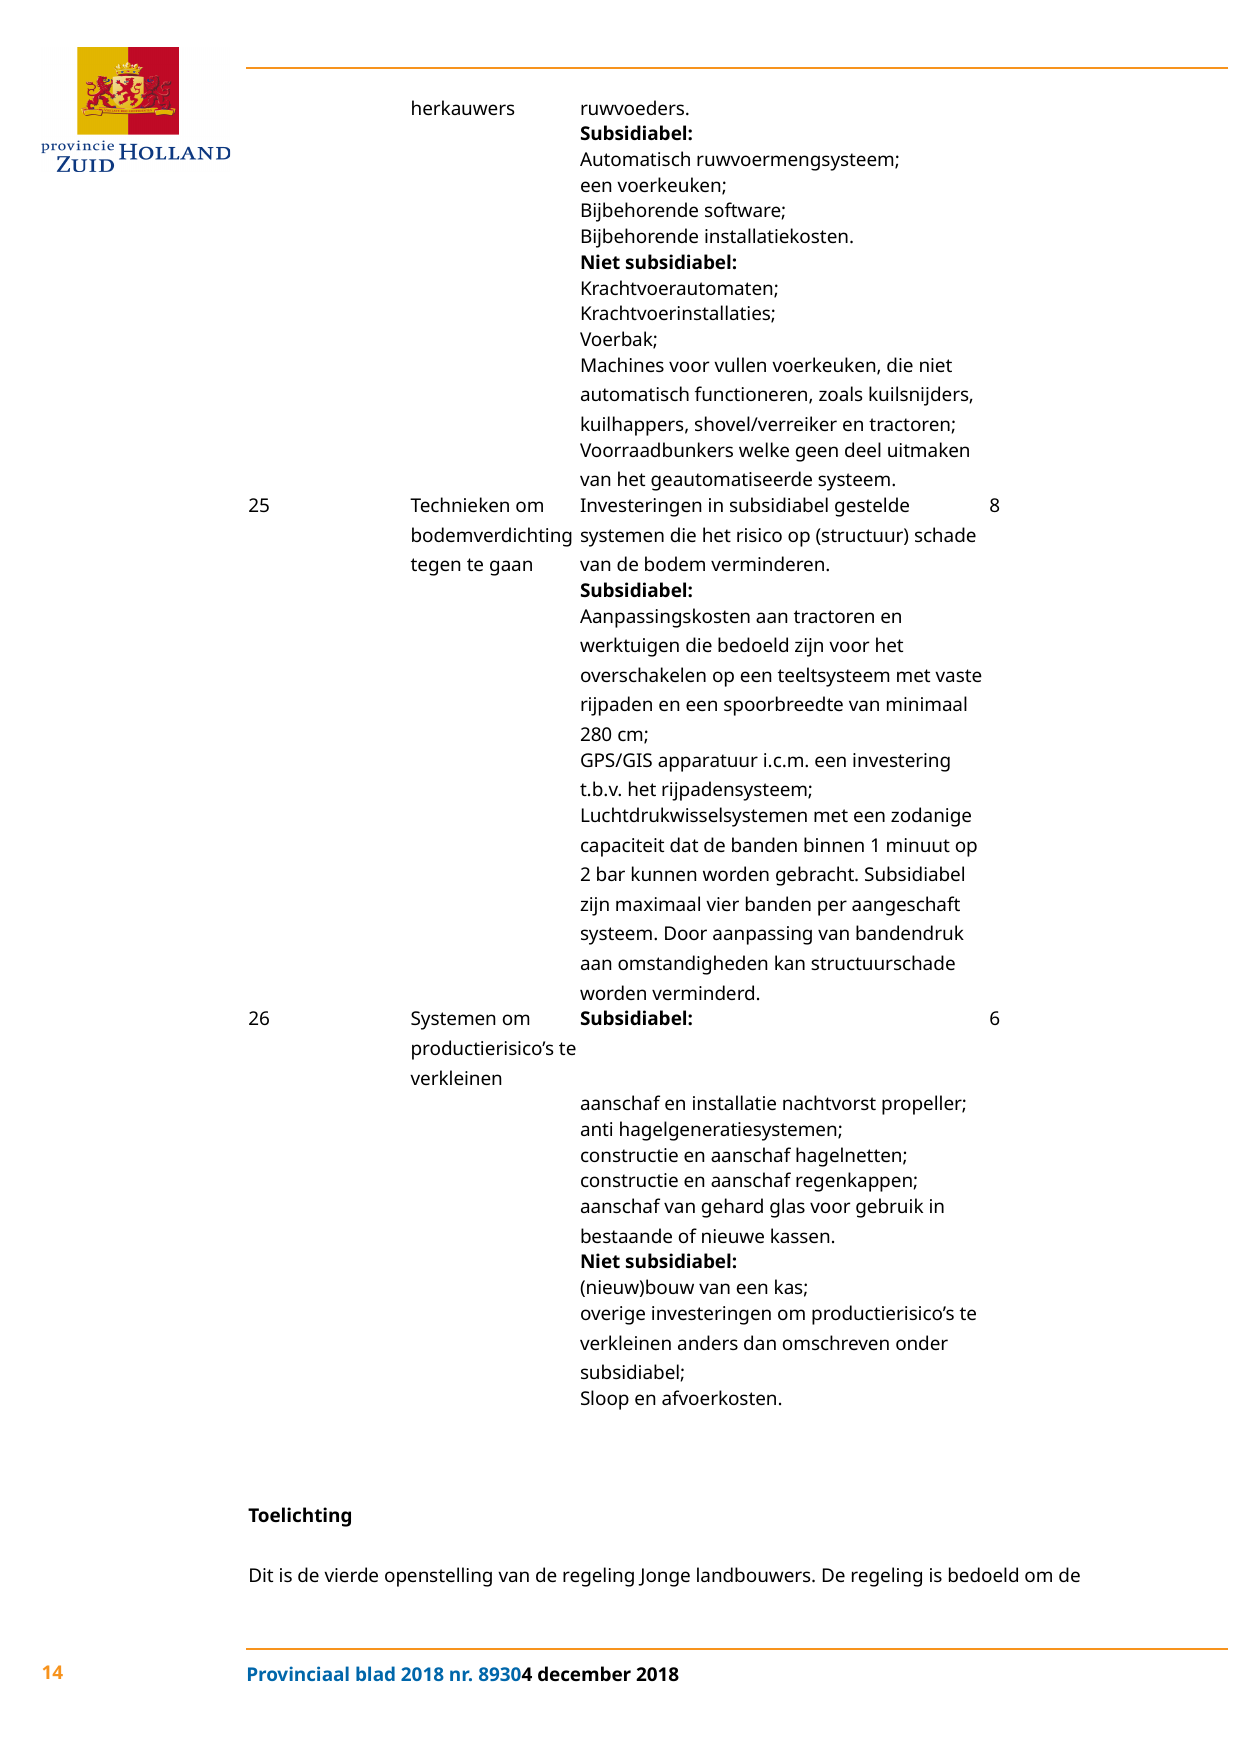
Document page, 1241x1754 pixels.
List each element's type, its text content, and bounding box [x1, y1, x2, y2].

table_cell [410, 352, 580, 437]
table_cell [989, 224, 1152, 249]
table_cell aanschaf en installatie nachtvorst propeller; [580, 1090, 989, 1116]
table_cell [248, 1116, 410, 1142]
table_cell [989, 1142, 1152, 1168]
table_cell [248, 603, 410, 747]
table_cell Machines voor vullen voerkeuken, die niet automatisch functioneren, zoals kuilsnijders, kuilhappers, shovel/verreiker en tractoren; [580, 352, 989, 437]
table_cell [989, 352, 1152, 437]
table_cell [989, 172, 1152, 198]
table_cell [989, 301, 1152, 326]
table_cell [989, 603, 1152, 747]
table_cell [248, 1090, 410, 1116]
table_cell Voorraadbunkers welke geen deel uitmaken van het geautomatiseerde systeem. [580, 437, 989, 492]
table_cell [248, 224, 410, 249]
table_cell [989, 802, 1152, 1006]
table_cell Voerbak; [580, 326, 989, 352]
table_cell [410, 326, 580, 352]
table_cell [989, 249, 1152, 275]
table_cell [410, 249, 580, 275]
table_cell [248, 1274, 410, 1300]
table_cell Krachtvoerinstallaties; [580, 301, 989, 326]
table_cell Aanpassingskosten aan tractoren en werktuigen die bedoeld zijn voor het overschakelen op een teeltsysteem met vaste rijpaden en een spoorbreedte van minimaal 280 cm; [580, 603, 989, 747]
table_cell (nieuw)bouw van een kas; [580, 1274, 989, 1300]
table_cell [989, 1274, 1152, 1300]
table_cell [410, 1142, 580, 1168]
table_cell [410, 437, 580, 492]
table_cell [410, 224, 580, 249]
table_cell overige investeringen om productierisico’s te verkleinen anders dan omschreven onder subsidiabel; [580, 1300, 989, 1385]
table_cell [989, 437, 1152, 492]
table_cell [410, 146, 580, 172]
table_cell [410, 1090, 580, 1116]
table_cell [410, 603, 580, 747]
table_cell [248, 1249, 410, 1274]
table_cell [248, 1385, 410, 1411]
table_cell [248, 121, 410, 146]
table_cell [989, 1385, 1152, 1411]
table_cell Luchtdrukwisselsystemen met een zodanige capaciteit dat de banden binnen 1 minuut op 2 bar kunnen worden gebracht. Subsidiabel zijn maximaal vier banden per aangeschaft systeem. Door aanpassing van bandendruk aan omstandigheden kan structuurschade worden verminderd. [580, 802, 989, 1006]
table_cell [989, 747, 1152, 802]
table_cell Krachtvoerautomaten; [580, 275, 989, 301]
table_cell [989, 1168, 1152, 1193]
table_cell ruwvoeders. [580, 95, 989, 121]
table_cell GPS/GIS apparatuur i.c.m. een investering t.b.v. het rijpadensysteem; [580, 747, 989, 802]
table_cell [989, 198, 1152, 223]
table_cell [248, 747, 410, 802]
table_cell [410, 172, 580, 198]
table_cell [410, 747, 580, 802]
table_cell 6 [989, 1006, 1152, 1090]
table_cell Bijbehorende installatiekosten. [580, 224, 989, 249]
table_cell [989, 95, 1152, 121]
table_cell [410, 1168, 580, 1193]
table_cell [248, 172, 410, 198]
text Dit is de vierde openstelling van de regeling Jonge landbouwers. De regeling is bedoeld om de [248, 1562, 1152, 1588]
table_cell anti hagelgeneratiesystemen; [580, 1116, 989, 1142]
table_cell constructie en aanschaf hagelnetten; [580, 1142, 989, 1168]
table_cell [989, 1090, 1152, 1116]
table_cell [248, 437, 410, 492]
table_cell [989, 326, 1152, 352]
table_cell [248, 1142, 410, 1168]
table_cell [410, 1300, 580, 1385]
table_cell constructie en aanschaf regenkappen; [580, 1168, 989, 1193]
table_cell [248, 577, 410, 603]
table_cell [248, 146, 410, 172]
table_cell [248, 198, 410, 223]
table_cell Technieken om bodemverdichting tegen te gaan [410, 492, 580, 577]
table_cell Niet subsidiabel: [580, 1249, 989, 1274]
table_cell [410, 1116, 580, 1142]
table_cell [248, 95, 410, 121]
table_cell [248, 1168, 410, 1193]
picture [41, 47, 231, 172]
table_cell [989, 577, 1152, 603]
table_cell [989, 275, 1152, 301]
table_cell [989, 1193, 1152, 1249]
table_cell [410, 1385, 580, 1411]
table_cell Niet subsidiabel: [580, 249, 989, 275]
table_cell Automatisch ruwvoermengsysteem; [580, 146, 989, 172]
table_cell Sloop en afvoerkosten. [580, 1385, 989, 1411]
table_cell een voerkeuken; [580, 172, 989, 198]
table_cell [410, 198, 580, 223]
table_cell [410, 275, 580, 301]
table_cell herkauwers [410, 95, 580, 121]
table_cell Bijbehorende software; [580, 198, 989, 223]
table_cell aanschaf van gehard glas voor gebruik in bestaande of nieuwe kassen. [580, 1193, 989, 1249]
table_cell [410, 1274, 580, 1300]
text Toelichting [248, 1503, 1152, 1528]
table_cell Subsidiabel: [580, 121, 989, 146]
table_cell [410, 1249, 580, 1274]
table_cell [410, 301, 580, 326]
table_cell Subsidiabel: [580, 1006, 989, 1090]
table_cell [989, 1300, 1152, 1385]
table_cell [410, 121, 580, 146]
table_cell Subsidiabel: [580, 577, 989, 603]
table_cell 25 [248, 492, 410, 577]
table_cell [248, 802, 410, 1006]
table_cell [248, 249, 410, 275]
table_cell [989, 121, 1152, 146]
table_cell [410, 802, 580, 1006]
table_cell Investeringen in subsidiabel gestelde systemen die het risico op (structuur) schade van de bodem verminderen. [580, 492, 989, 577]
table_cell [248, 1300, 410, 1385]
table_cell [248, 326, 410, 352]
table_cell [248, 352, 410, 437]
table_cell [989, 146, 1152, 172]
table_cell [410, 577, 580, 603]
table_cell Systemen om productierisico’s te verkleinen [410, 1006, 580, 1090]
table_cell [248, 1193, 410, 1249]
table_cell 8 [989, 492, 1152, 577]
table_cell [989, 1249, 1152, 1274]
table_cell [410, 1193, 580, 1249]
table_cell [989, 1116, 1152, 1142]
table_cell [248, 301, 410, 326]
table_cell [248, 275, 410, 301]
table_cell 26 [248, 1006, 410, 1090]
